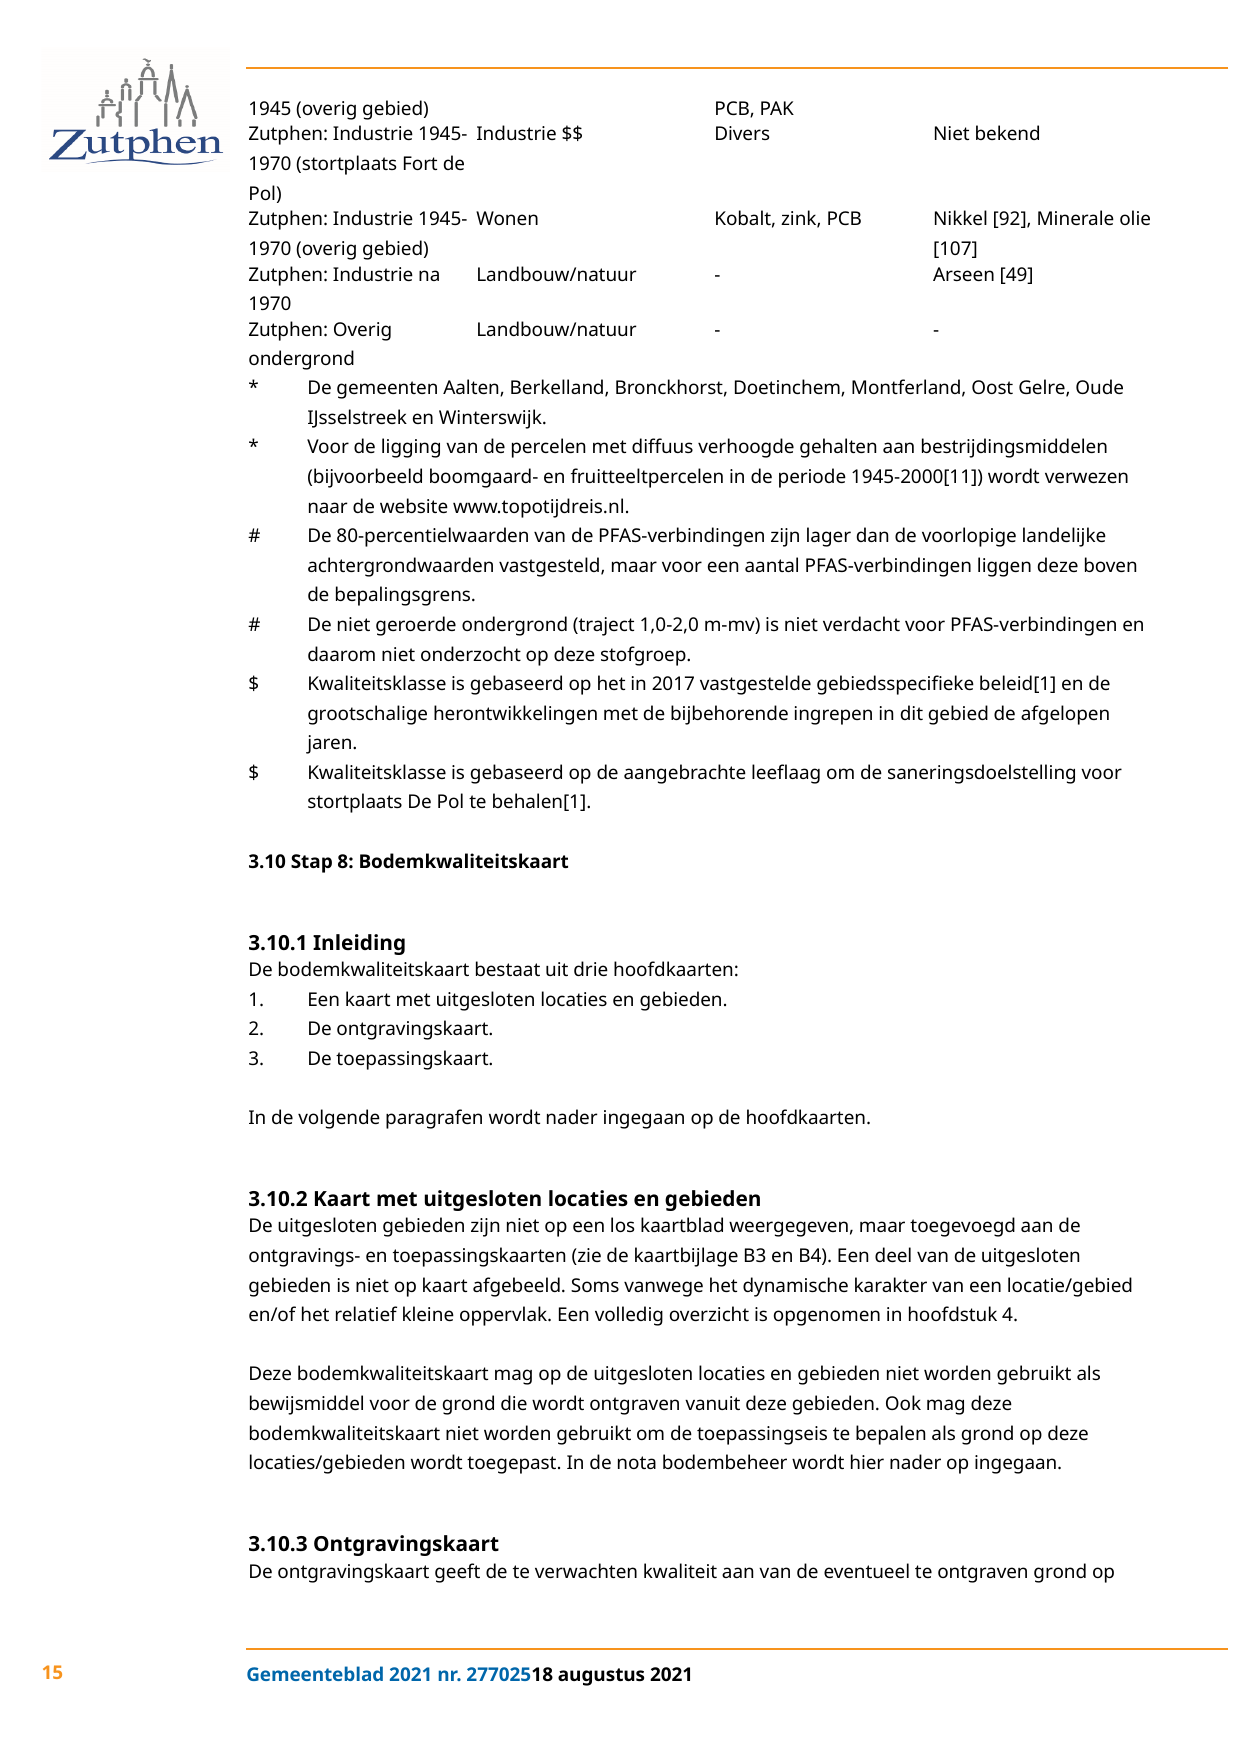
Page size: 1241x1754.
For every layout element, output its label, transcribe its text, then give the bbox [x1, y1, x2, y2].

text In de volgende paragrafen wordt nader ingegaan op de hoofdkaarten. [248, 1104, 1152, 1130]
table_cell 1945 (overig gebied) [248, 95, 476, 121]
table_cell Landbouw/natuur [476, 261, 714, 316]
table_cell - [714, 261, 933, 316]
table_cell Zutphen: Overig ondergrond [248, 316, 476, 371]
table_cell Arseen [49] [933, 261, 1152, 316]
list De niet geroerde ondergrond (traject 1,0-2,0 m-mv) is niet verdacht voor PFAS-verbindingen en daarom niet onderzocht op deze stofgroep. [248, 611, 1152, 667]
list Een kaart met uitgesloten locaties en gebieden. [248, 986, 1152, 1012]
text De bodemkwaliteitskaart bestaat uit drie hoofdkaarten: [248, 956, 1152, 982]
table_cell - [933, 316, 1152, 371]
table_cell Landbouw/natuur [476, 316, 714, 371]
text 3.10.2 Kaart met uitgesloten locaties en gebieden [248, 1184, 1152, 1213]
text 3.10.1 Inleiding [248, 928, 1152, 956]
table_cell Zutphen: Industrie na 1970 [248, 261, 476, 316]
text De ontgravingskaart geeft de te verwachten kwaliteit aan van de eventueel te ontgraven grond op [248, 1558, 1152, 1583]
text 3.10 Stap 8: Bodemkwaliteitskaart [248, 848, 1152, 874]
table_cell Zutphen: Industrie 1945-1970 (stortplaats Fort de Pol) [248, 121, 476, 205]
list Kwaliteitsklasse is gebaseerd op de aangebrachte leeflaag om de saneringsdoelstelling voor stortplaats De Pol te behalen[1]. [248, 759, 1152, 814]
table_cell PCB, PAK [714, 95, 933, 121]
text 3.10.3 Ontgravingskaart [248, 1529, 1152, 1558]
list Voor de ligging van de percelen met diffuus verhoogde gehalten aan bestrijdingsmiddelen (bijvoorbeeld boomgaard- en fruitteeltpercelen in de periode 1945-2000[11]) wordt verwezen naar de website www.topotijdreis.nl. [248, 434, 1152, 519]
table_cell Divers [714, 121, 933, 205]
list De gemeenten Aalten, Berkelland, Bronckhorst, Doetinchem, Montferland, Oost Gelre, Oude IJsselstreek en Winterswijk. [248, 374, 1152, 430]
table_cell Nikkel [92], Minerale olie [107] [933, 205, 1152, 261]
text Deze bodemkwaliteitskaart mag op de uitgesloten locaties en gebieden niet worden gebruikt als bewijsmiddel voor de grond die wordt ontgraven vanuit deze gebieden. Ook mag deze bodemkwaliteitskaart niet worden gebruikt om de toepassingseis te bepalen als grond op deze locaties/gebieden wordt toegepast. In de nota bodembeheer wordt hier nader op ingegaan. [248, 1361, 1152, 1475]
table_cell Industrie $$ [476, 121, 714, 205]
list Kwaliteitsklasse is gebaseerd op het in 2017 vastgestelde gebiedsspecifieke beleid[1] en de grootschalige herontwikkelingen met de bijbehorende ingrepen in dit gebied de afgelopen jaren. [248, 670, 1152, 755]
table_cell Niet bekend [933, 121, 1152, 205]
table_cell [933, 95, 1152, 121]
list De toepassingskaart. [248, 1045, 1152, 1071]
text De uitgesloten gebieden zijn niet op een los kaartblad weergegeven, maar toegevoegd aan de ontgravings- en toepassingskaarten (zie de kaartbijlage B3 en B4). Een deel van de uitgesloten gebieden is niet op kaart afgebeeld. Soms vanwege het dynamische karakter van een locatie/gebied en/of het relatief kleine oppervlak. Een volledig overzicht is opgenomen in hoofdstuk 4. [248, 1213, 1152, 1327]
picture [41, 47, 231, 172]
table_cell Wonen [476, 205, 714, 261]
list De ontgravingskaart. [248, 1016, 1152, 1041]
list De 80-percentielwaarden van de PFAS-verbindingen zijn lager dan de voorlopige landelijke achtergrondwaarden vastgesteld, maar voor een aantal PFAS-verbindingen liggen deze boven de bepalingsgrens. [248, 522, 1152, 607]
table_cell Zutphen: Industrie 1945-1970 (overig gebied) [248, 205, 476, 261]
table_cell [476, 95, 714, 121]
table_cell - [714, 316, 933, 371]
table_cell Kobalt, zink, PCB [714, 205, 933, 261]
